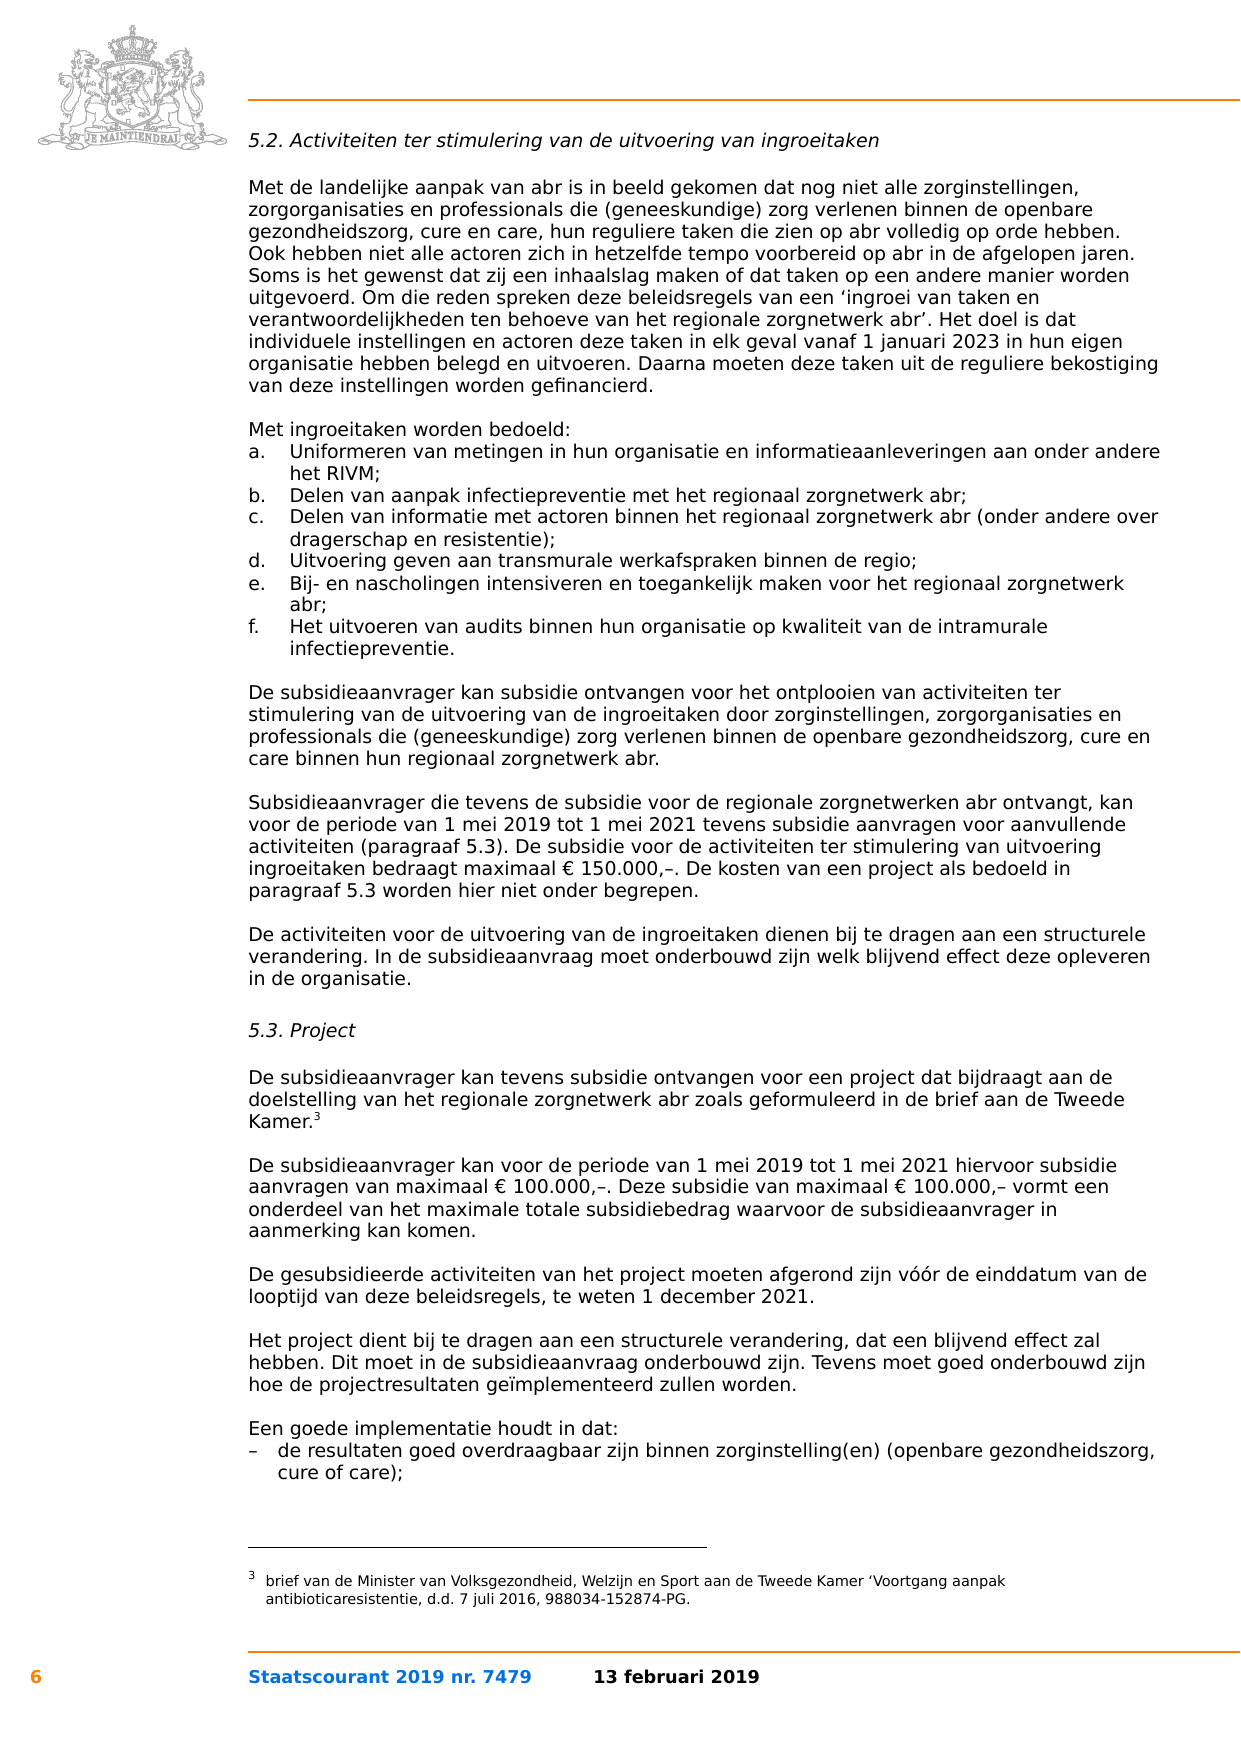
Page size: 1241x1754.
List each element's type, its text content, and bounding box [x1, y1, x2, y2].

text f. Het uitvoeren van audits binnen hun organisatie op kwaliteit van de intramurale infectiepreventie. [248, 616, 1163, 660]
subtitle 5.3. Project [248, 1020, 1163, 1042]
text De subsidieaanvrager kan subsidie ontvangen voor het ontplooien van activiteiten ter stimulering van de uitvoering van de ingroeitaken door zorginstellingen, zorgorganisaties en professionals die (geneeskundige) zorg verlenen binnen de openbare gezondheidszorg, cure en care binnen hun regionaal zorgnetwerk abr. [248, 682, 1163, 770]
text b. Delen van aanpak infectiepreventie met het regionaal zorgnetwerk abr; [248, 484, 1163, 506]
text a. Uniformeren van metingen in hun organisatie en informatieaanleveringen aan onder andere het RIVM; [248, 441, 1163, 484]
text e. Bij- en nascholingen intensiveren en toegankelijk maken voor het regionaal zorgnetwerk abr; [248, 572, 1163, 616]
text – de resultaten goed overdraagbaar zijn binnen zorginstelling(en) (openbare gezondheidszorg, cure of care); [248, 1440, 1163, 1484]
text Een goede implementatie houdt in dat: [248, 1418, 1163, 1440]
text brief van de Minister van Volksgezondheid, Welzijn en Sport aan de Tweede Kamer ‘Voortgang aanpak antibioticaresistentie, d.d. 7 juli 2016, 988034-152874-PG. [248, 1569, 1163, 1608]
text De subsidieaanvrager kan voor de periode van 1 mei 2019 tot 1 mei 2021 hiervoor subsidie aanvragen van maximaal € 100.000,–. Deze subsidie van maximaal € 100.000,– vormt een onderdeel van het maximale totale subsidiebedrag waarvoor de subsidieaanvrager in aanmerking kan komen. [248, 1154, 1163, 1242]
text c. Delen van informatie met actoren binnen het regionaal zorgnetwerk abr (onder andere over dragerschap en resistentie); [248, 506, 1163, 550]
text d. Uitvoering geven aan transmurale werkafspraken binnen de regio; [248, 550, 1163, 572]
text Subsidieaanvrager die tevens de subsidie voor de regionale zorgnetwerken abr ontvangt, kan voor de periode van 1 mei 2019 tot 1 mei 2021 tevens subsidie aanvragen voor aanvullende activiteiten (paragraaf 5.3). De subsidie voor de activiteiten ter stimulering van uitvoering ingroeitaken bedraagt maximaal € 150.000,–. De kosten van een project als bedoeld in paragraaf 5.3 worden hier niet onder begrepen. [248, 792, 1163, 902]
text Het project dient bij te dragen aan een structurele verandering, dat een blijvend effect zal hebben. Dit moet in de subsidieaanvraag onderbouwd zijn. Tevens moet goed onderbouwd zijn hoe de projectresultaten geïmplementeerd zullen worden. [248, 1330, 1163, 1396]
text Met de landelijke aanpak van abr is in beeld gekomen dat nog niet alle zorginstellingen, zorgorganisaties en professionals die (geneeskundige) zorg verlenen binnen de openbare gezondheidszorg, cure en care, hun reguliere taken die zien op abr volledig op orde hebben. Ook hebben niet alle actoren zich in hetzelfde tempo voorbereid op abr in de afgelopen jaren. Soms is het gewenst dat zij een inhaalslag maken of dat taken op een andere manier worden uitgevoerd. Om die reden spreken deze beleidsregels van een ‘ingroei van taken en verantwoordelijkheden ten behoeve van het regionale zorgnetwerk abr’. Het doel is dat individuele instellingen en actoren deze taken in elk geval vanaf 1 januari 2023 in hun eigen organisatie hebben belegd en uitvoeren. Daarna moeten deze taken uit de reguliere bekostiging van deze instellingen worden gefinancierd. [248, 177, 1163, 397]
text De gesubsidieerde activiteiten van het project moeten afgerond zijn vóór de einddatum van de looptijd van deze beleidsregels, te weten 1 december 2021. [248, 1264, 1163, 1308]
text De activiteiten voor de uitvoering van de ingroeitaken dienen bij te dragen aan een structurele verandering. In de subsidieaanvraag moet onderbouwd zijn welk blijvend effect deze opleveren in de organisatie. [248, 924, 1163, 990]
text De subsidieaanvrager kan tevens subsidie ontvangen voor een project dat bijdraagt aan de doelstelling van het regionale zorgnetwerk abr zoals geformuleerd in de brief aan de Tweede Kamer. [248, 1067, 1163, 1133]
picture [38, 25, 227, 150]
subtitle 5.2. Activiteiten ter stimulering van de uitvoering van ingroeitaken [248, 130, 1163, 152]
text Met ingroeitaken worden bedoeld: [248, 418, 1163, 441]
